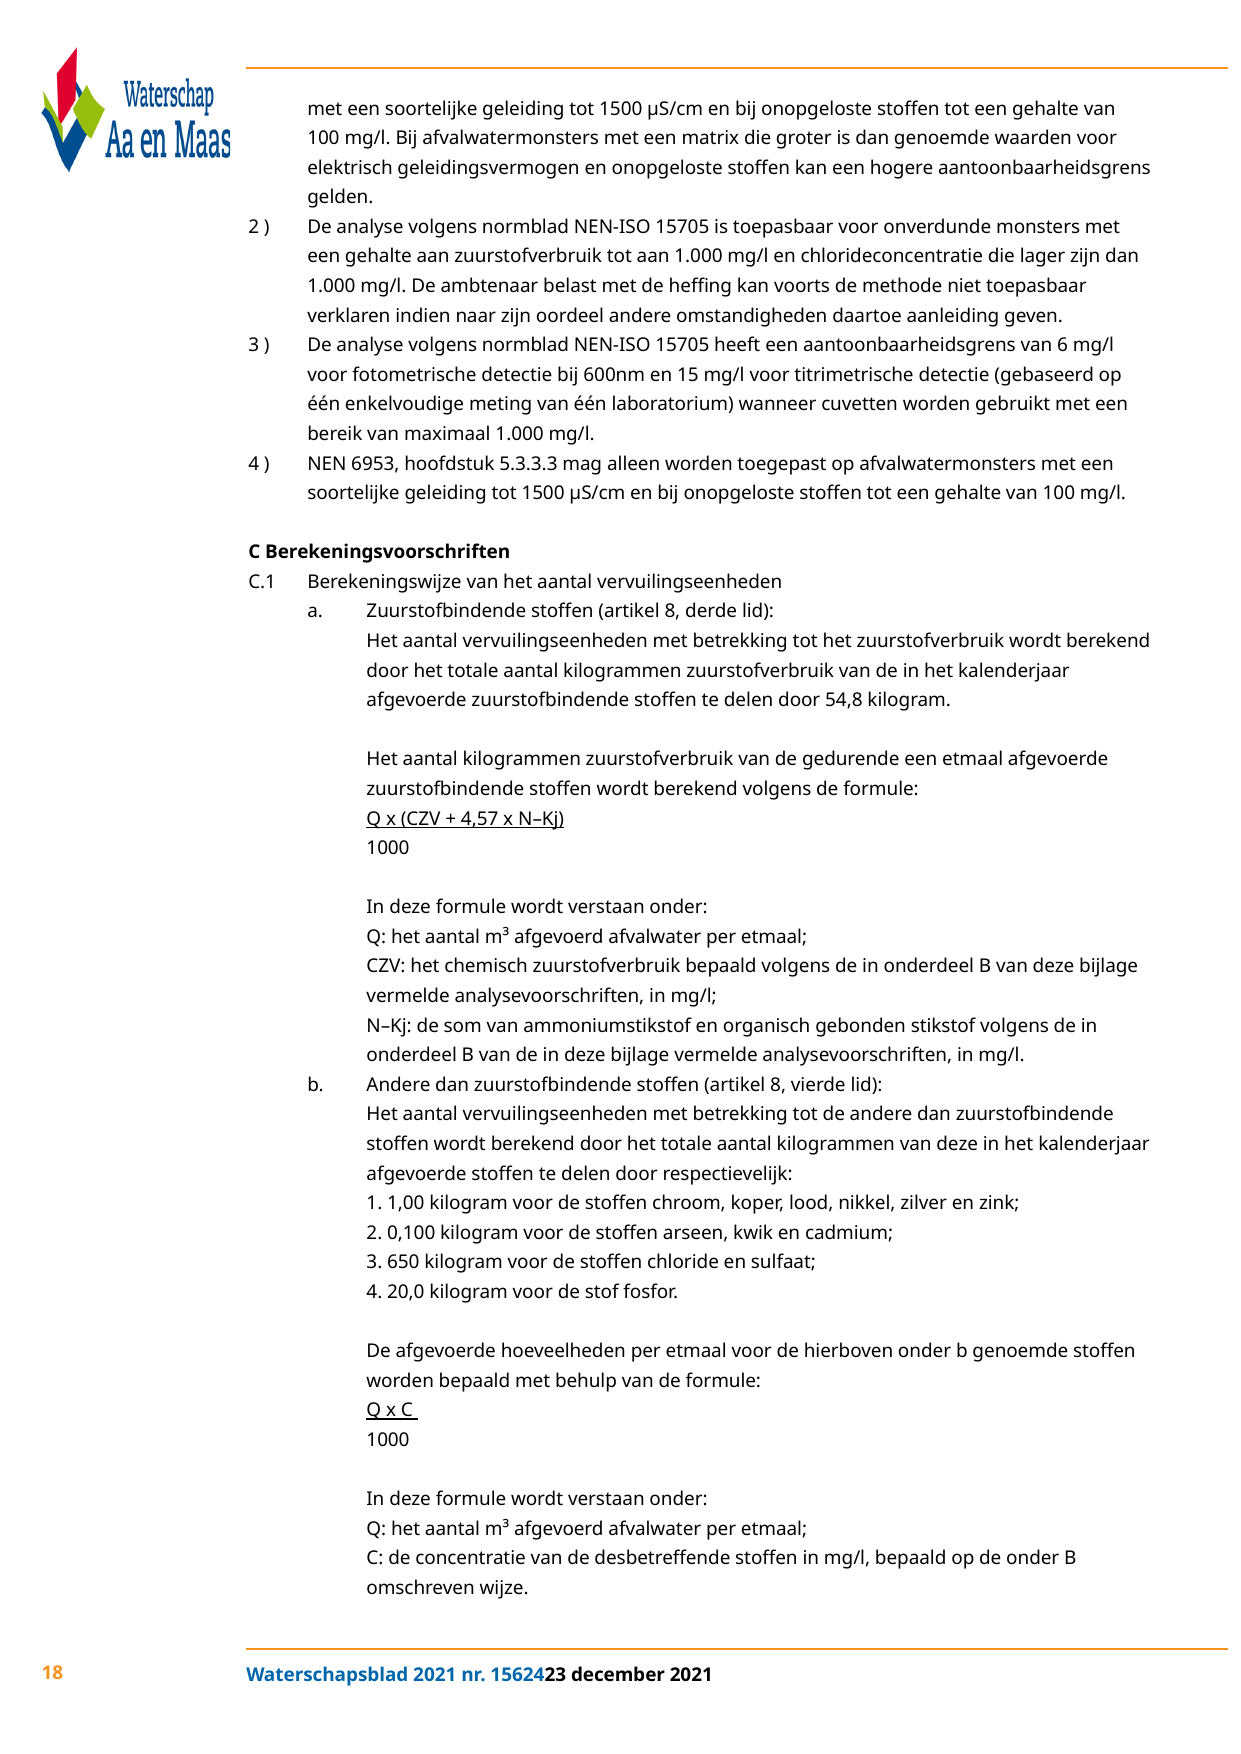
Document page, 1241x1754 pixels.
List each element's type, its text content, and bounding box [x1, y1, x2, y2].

list Q x (CZV + 4,57 x N–Kj) [307, 805, 1152, 831]
list Het aantal vervuilingseenheden met betrekking tot het zuurstofverbruik wordt berekend door het totale aantal kilogrammen zuurstofverbruik van de in het kalenderjaar afgevoerde zuurstofbindende stoffen te delen door 54,8 kilogram. [307, 627, 1152, 712]
list met een soortelijke geleiding tot 1500 μS/cm en bij onopgeloste stoffen tot een gehalte van 100 mg/l. Bij afvalwatermonsters met een matrix die groter is dan genoemde waarden voor elektrisch geleidingsvermogen en onopgeloste stoffen kan een hogere aantoonbaarheidsgrens gelden. [248, 95, 1152, 209]
list Het aantal vervuilingseenheden met betrekking tot de andere dan zuurstofbindende stoffen wordt berekend door het totale aantal kilogrammen van deze in het kalenderjaar afgevoerde stoffen te delen door respectievelijk: [307, 1101, 1152, 1186]
list Berekeningswijze van het aantal vervuilingseenheden [248, 568, 1152, 594]
list De analyse volgens normblad NEN-ISO 15705 heeft een aantoonbaarheidsgrens van 6 mg/l voor fotometrische detectie bij 600nm en 15 mg/l voor titrimetrische detectie (gebaseerd op één enkelvoudige meting van één laboratorium) wanneer cuvetten worden gebruikt met een bereik van maximaal 1.000 mg/l. [248, 331, 1152, 446]
list 3. 650 kilogram voor de stoffen chloride en sulfaat; [307, 1248, 1152, 1274]
list In deze formule wordt verstaan onder: [307, 1485, 1152, 1511]
list Zuurstofbindende stoffen (artikel 8, derde lid): [307, 598, 1152, 623]
list Andere dan zuurstofbindende stoffen (artikel 8, vierde lid): [307, 1071, 1152, 1097]
list 4. 20,0 kilogram voor de stof fosfor. [307, 1278, 1152, 1304]
picture [41, 47, 231, 172]
list De analyse volgens normblad NEN-ISO 15705 is toepasbaar voor onverdunde monsters met een gehalte aan zuurstofverbruik tot aan 1.000 mg/l en chlorideconcentratie die lager zijn dan 1.000 mg/l. De ambtenaar belast met de heffing kan voorts de methode niet toepasbaar verklaren indien naar zijn oordeel andere omstandigheden daartoe aanleiding geven. [248, 213, 1152, 328]
list C: de concentratie van de desbetreffende stoffen in mg/l, bepaald op de onder B omschreven wijze. [307, 1544, 1152, 1600]
list NEN 6953, hoofdstuk 5.3.3.3 mag alleen worden toegepast op afvalwatermonsters met een soortelijke geleiding tot 1500 μS/cm en bij onopgeloste stoffen tot een gehalte van 100 mg/l. [248, 450, 1152, 505]
text C Berekeningsvoorschriften [248, 538, 1152, 564]
list 1000 [307, 834, 1152, 860]
list De afgevoerde hoeveelheden per etmaal voor de hierboven onder b genoemde stoffen worden bepaald met behulp van de formule: [307, 1337, 1152, 1393]
list 1. 1,00 kilogram voor de stoffen chroom, koper, lood, nikkel, zilver en zink; [307, 1189, 1152, 1215]
list Het aantal kilogrammen zuurstofverbruik van de gedurende een etmaal afgevoerde zuurstofbindende stoffen wordt berekend volgens de formule: [307, 746, 1152, 801]
list In deze formule wordt verstaan onder: [307, 893, 1152, 919]
list Q: het aantal m³ afgevoerd afvalwater per etmaal; [307, 923, 1152, 949]
list CZV: het chemisch zuurstofverbruik bepaald volgens de in onderdeel B van deze bijlage vermelde analysevoorschriften, in mg/l; [307, 953, 1152, 1008]
list Q: het aantal m³ afgevoerd afvalwater per etmaal; [307, 1515, 1152, 1541]
list 1000 [307, 1426, 1152, 1452]
list 2. 0,100 kilogram voor de stoffen arseen, kwik en cadmium; [307, 1219, 1152, 1245]
list Q x C [307, 1396, 1152, 1422]
list N–Kj: de som van ammoniumstikstof en organisch gebonden stikstof volgens de in onderdeel B van de in deze bijlage vermelde analysevoorschriften, in mg/l. [307, 1012, 1152, 1067]
